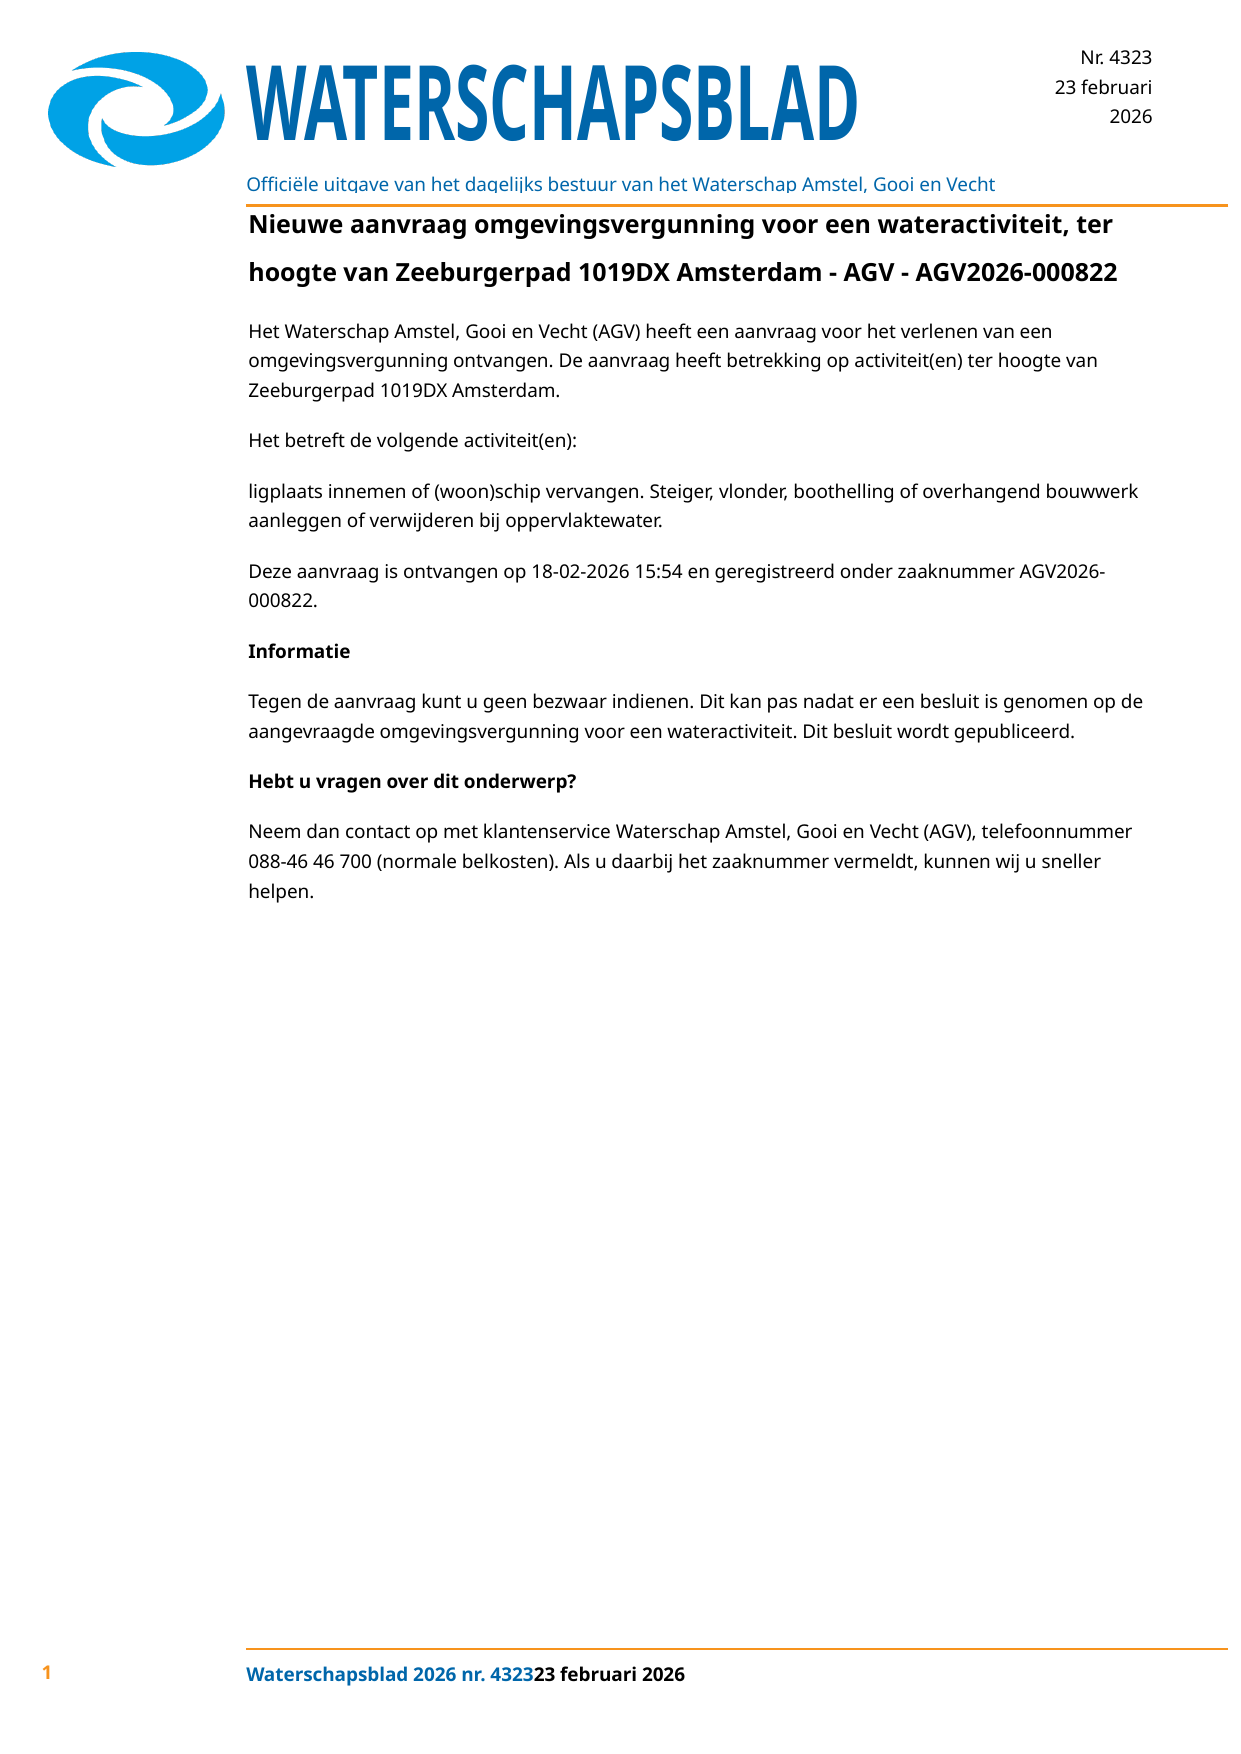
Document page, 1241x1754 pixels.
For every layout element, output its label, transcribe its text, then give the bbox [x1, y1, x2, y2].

text Tegen de aanvraag kunt u geen bezwaar indienen. Dit kan pas nadat er een besluit is genomen op de aangevraagde omgevingsvergunning voor een wateractiviteit. Dit besluit wordt gepubliceerd. [248, 688, 1152, 744]
text ligplaats innemen of (woon)schip vervangen. Steiger, vlonder, boothelling of overhangend bouwwerk aanleggen of verwijderen bij oppervlaktewater. [248, 478, 1152, 533]
text Deze aanvraag is ontvangen op 18-02-2026 15:54 en geregistreerd onder zaaknummer AGV2026-000822. [248, 558, 1152, 613]
text Het Waterschap Amstel, Gooi en Vecht (AGV) heeft een aanvraag voor het verlenen van een omgevingsvergunning ontvangen. De aanvraag heeft betrekking op activiteit(en) ter hoogte van Zeeburgerpad 1019DX Amsterdam. [248, 318, 1152, 403]
text Het betreft de volgende activiteit(en): [248, 427, 1152, 453]
text Nieuwe aanvraag omgevingsvergunning voor een wateractiviteit, ter hoogte van Zeeburgerpad 1019DX Amsterdam - AGV - AGV2026-000822 [248, 207, 1152, 288]
picture [41, 47, 231, 172]
text Hebt u vragen over dit onderwerp? [248, 768, 1152, 794]
text Informatie [248, 638, 1152, 664]
text Neem dan contact op met klantenservice Waterschap Amstel, Gooi en Vecht (AGV), telefoonnummer 088-46 46 700 (normale belkosten). Als u daarbij het zaaknummer vermeldt, kunnen wij u sneller helpen. [248, 819, 1152, 904]
